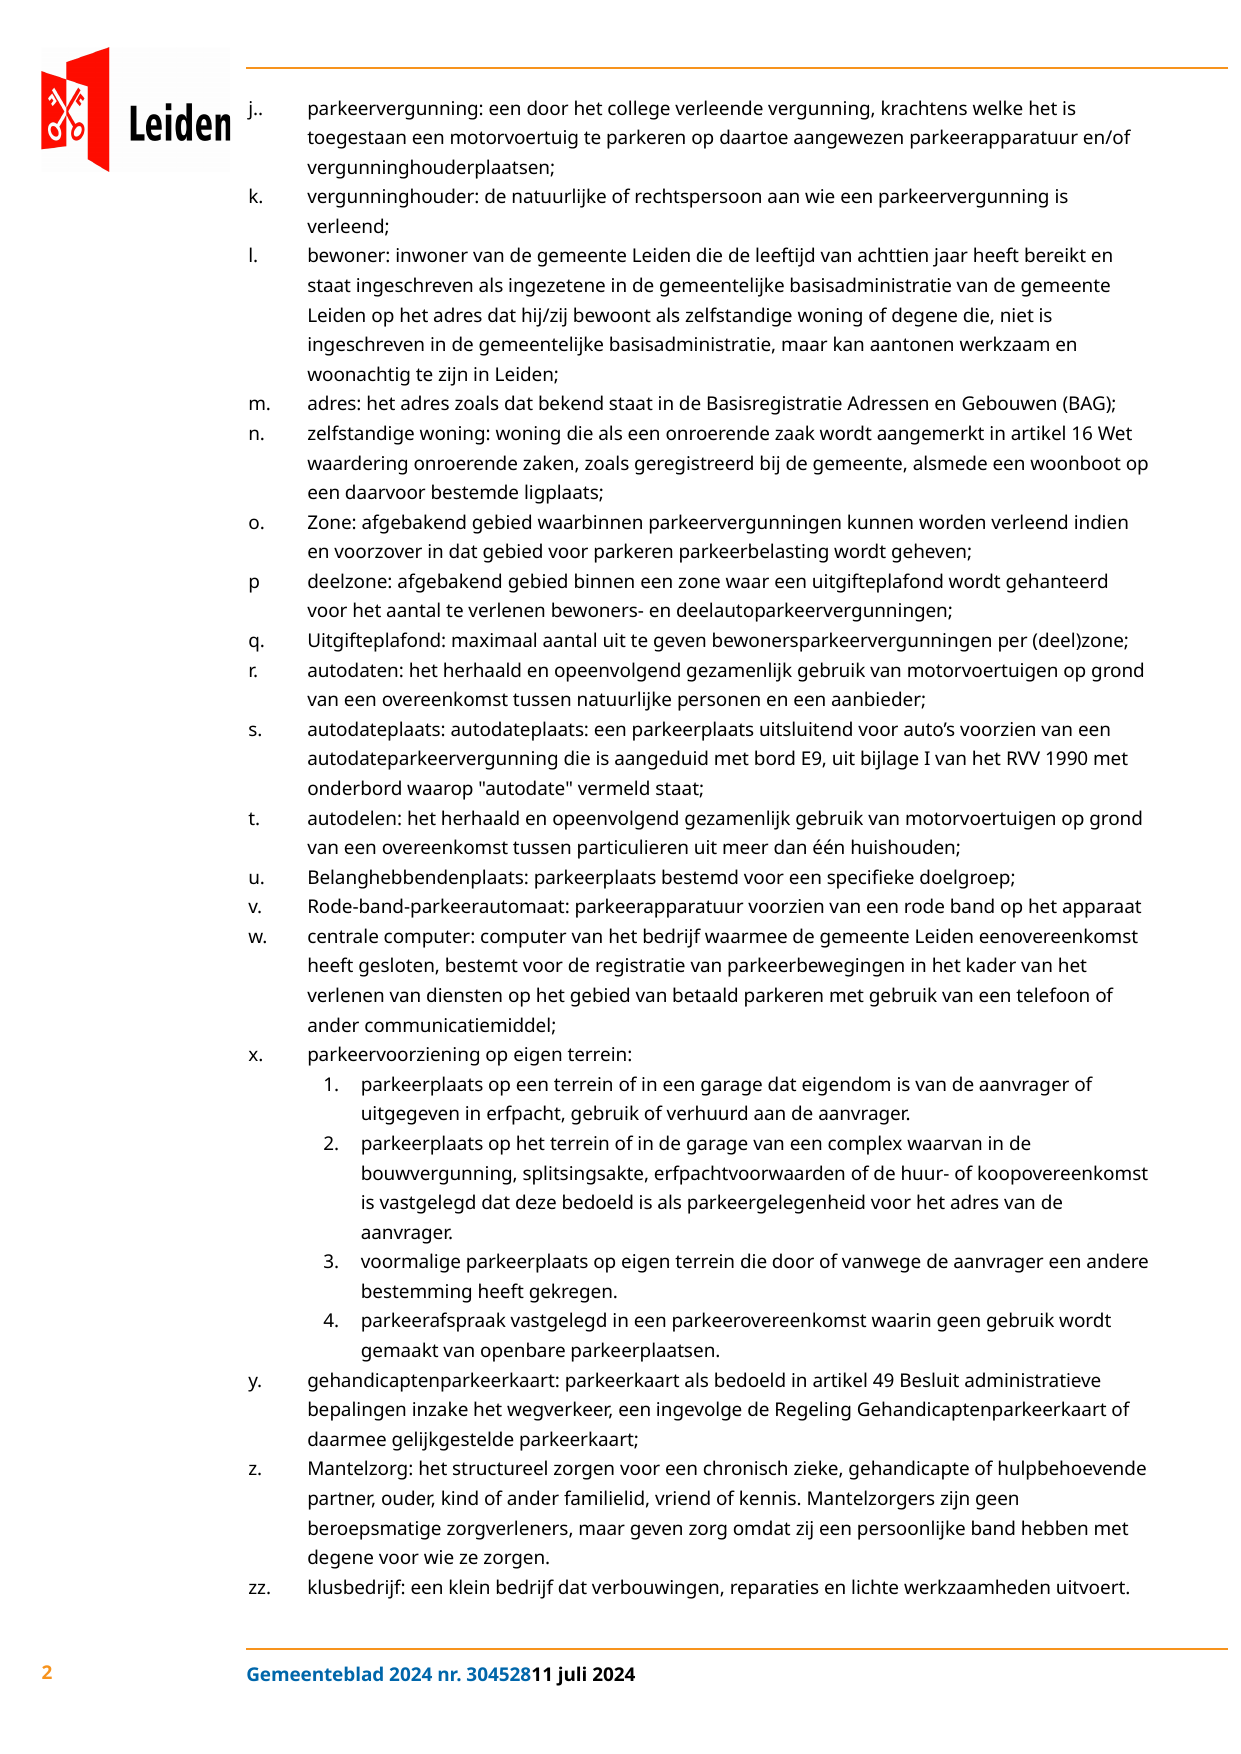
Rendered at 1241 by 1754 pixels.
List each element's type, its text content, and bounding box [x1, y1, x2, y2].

list Belanghebbendenplaats: parkeerplaats bestemd voor een specifieke doelgroep; [248, 864, 1152, 890]
list vergunninghouder: de natuurlijke of rechtspersoon aan wie een parkeervergunning is verleend; [248, 183, 1152, 239]
list klusbedrijf: een klein bedrijf dat verbouwingen, reparaties en lichte werkzaamheden uitvoert. [248, 1574, 1152, 1600]
list centrale computer: computer van het bedrijf waarmee de gemeente Leiden eenovereenkomst heeft gesloten, bestemt voor de registratie van parkeerbewegingen in het kader van het verlenen van diensten op het gebied van betaald parkeren met gebruik van een telefoon of ander communicatiemiddel; [248, 923, 1152, 1038]
list Mantelzorg: het structureel zorgen voor een chronisch zieke, gehandicapte of hulpbehoevende partner, ouder, kind of ander familielid, vriend of kennis. Mantelzorgers zijn geen beroepsmatige zorgverleners, maar geven zorg omdat zij een persoonlijke band hebben met degene voor wie ze zorgen. [248, 1456, 1152, 1570]
list gehandicaptenparkeerkaart: parkeerkaart als bedoeld in artikel 49 Besluit administratieve bepalingen inzake het wegverkeer, een ingevolge de Regeling Gehandicaptenparkeerkaart of daarmee gelijkgestelde parkeerkaart; [248, 1367, 1152, 1452]
list deelzone: afgebakend gebied binnen een zone waar een uitgifteplafond wordt gehanteerd voor het aantal te verlenen bewoners- en deelautoparkeervergunningen; [248, 568, 1152, 623]
list autodateplaats: autodateplaats: een parkeerplaats uitsluitend voor auto’s voorzien van een autodateparkeervergunning die is aangeduid met bord E9, uit bijlage I van het RVV 1990 met onderbord waarop "autodate" vermeld staat; [248, 716, 1152, 801]
list voormalige parkeerplaats op eigen terrein die door of vanwege de aanvrager een andere bestemming heeft gekregen. [323, 1248, 1152, 1304]
list zelfstandige woning: woning die als een onroerende zaak wordt aangemerkt in artikel 16 Wet waardering onroerende zaken, zoals geregistreerd bij de gemeente, alsmede een woonboot op een daarvoor bestemde ligplaats; [248, 420, 1152, 505]
list Uitgifteplafond: maximaal aantal uit te geven bewonersparkeervergunningen per (deel)zone; [248, 627, 1152, 653]
list Rode-band-parkeerautomaat: parkeerapparatuur voorzien van een rode band op het apparaat [248, 893, 1152, 919]
list parkeerafspraak vastgelegd in een parkeerovereenkomst waarin geen gebruik wordt gemaakt van openbare parkeerplaatsen. [323, 1308, 1152, 1363]
list autodelen: het herhaald en opeenvolgend gezamenlijk gebruik van motorvoertuigen op grond van een overeenkomst tussen particulieren uit meer dan één huishouden; [248, 805, 1152, 860]
list Zone: afgebakend gebied waarbinnen parkeervergunningen kunnen worden verleend indien en voorzover in dat gebied voor parkeren parkeerbelasting wordt geheven; [248, 509, 1152, 564]
list parkeervergunning: een door het college verleende vergunning, krachtens welke het is toegestaan een motorvoertuig te parkeren op daartoe aangewezen parkeerapparatuur en/of vergunninghouderplaatsen; [248, 95, 1152, 180]
picture [41, 47, 231, 172]
list parkeervoorziening op eigen terrein: [248, 1041, 1152, 1067]
list autodaten: het herhaald en opeenvolgend gezamenlijk gebruik van motorvoertuigen op grond van een overeenkomst tussen natuurlijke personen en een aanbieder; [248, 657, 1152, 712]
list adres: het adres zoals dat bekend staat in de Basisregistratie Adressen en Gebouwen (BAG); [248, 391, 1152, 416]
list bewoner: inwoner van de gemeente Leiden die de leeftijd van achttien jaar heeft bereikt en staat ingeschreven als ingezetene in de gemeentelijke basisadministratie van de gemeente Leiden op het adres dat hij/zij bewoont als zelfstandige woning of degene die, niet is ingeschreven in de gemeentelijke basisadministratie, maar kan aantonen werkzaam en woonachtig te zijn in Leiden; [248, 243, 1152, 387]
list parkeerplaats op een terrein of in een garage dat eigendom is van de aanvrager of uitgegeven in erfpacht, gebruik of verhuurd aan de aanvrager. [323, 1071, 1152, 1126]
list parkeerplaats op het terrein of in de garage van een complex waarvan in de bouwvergunning, splitsingsakte, erfpachtvoorwaarden of de huur- of koopovereenkomst is vastgelegd dat deze bedoeld is als parkeergelegenheid voor het adres van de aanvrager. [323, 1130, 1152, 1245]
